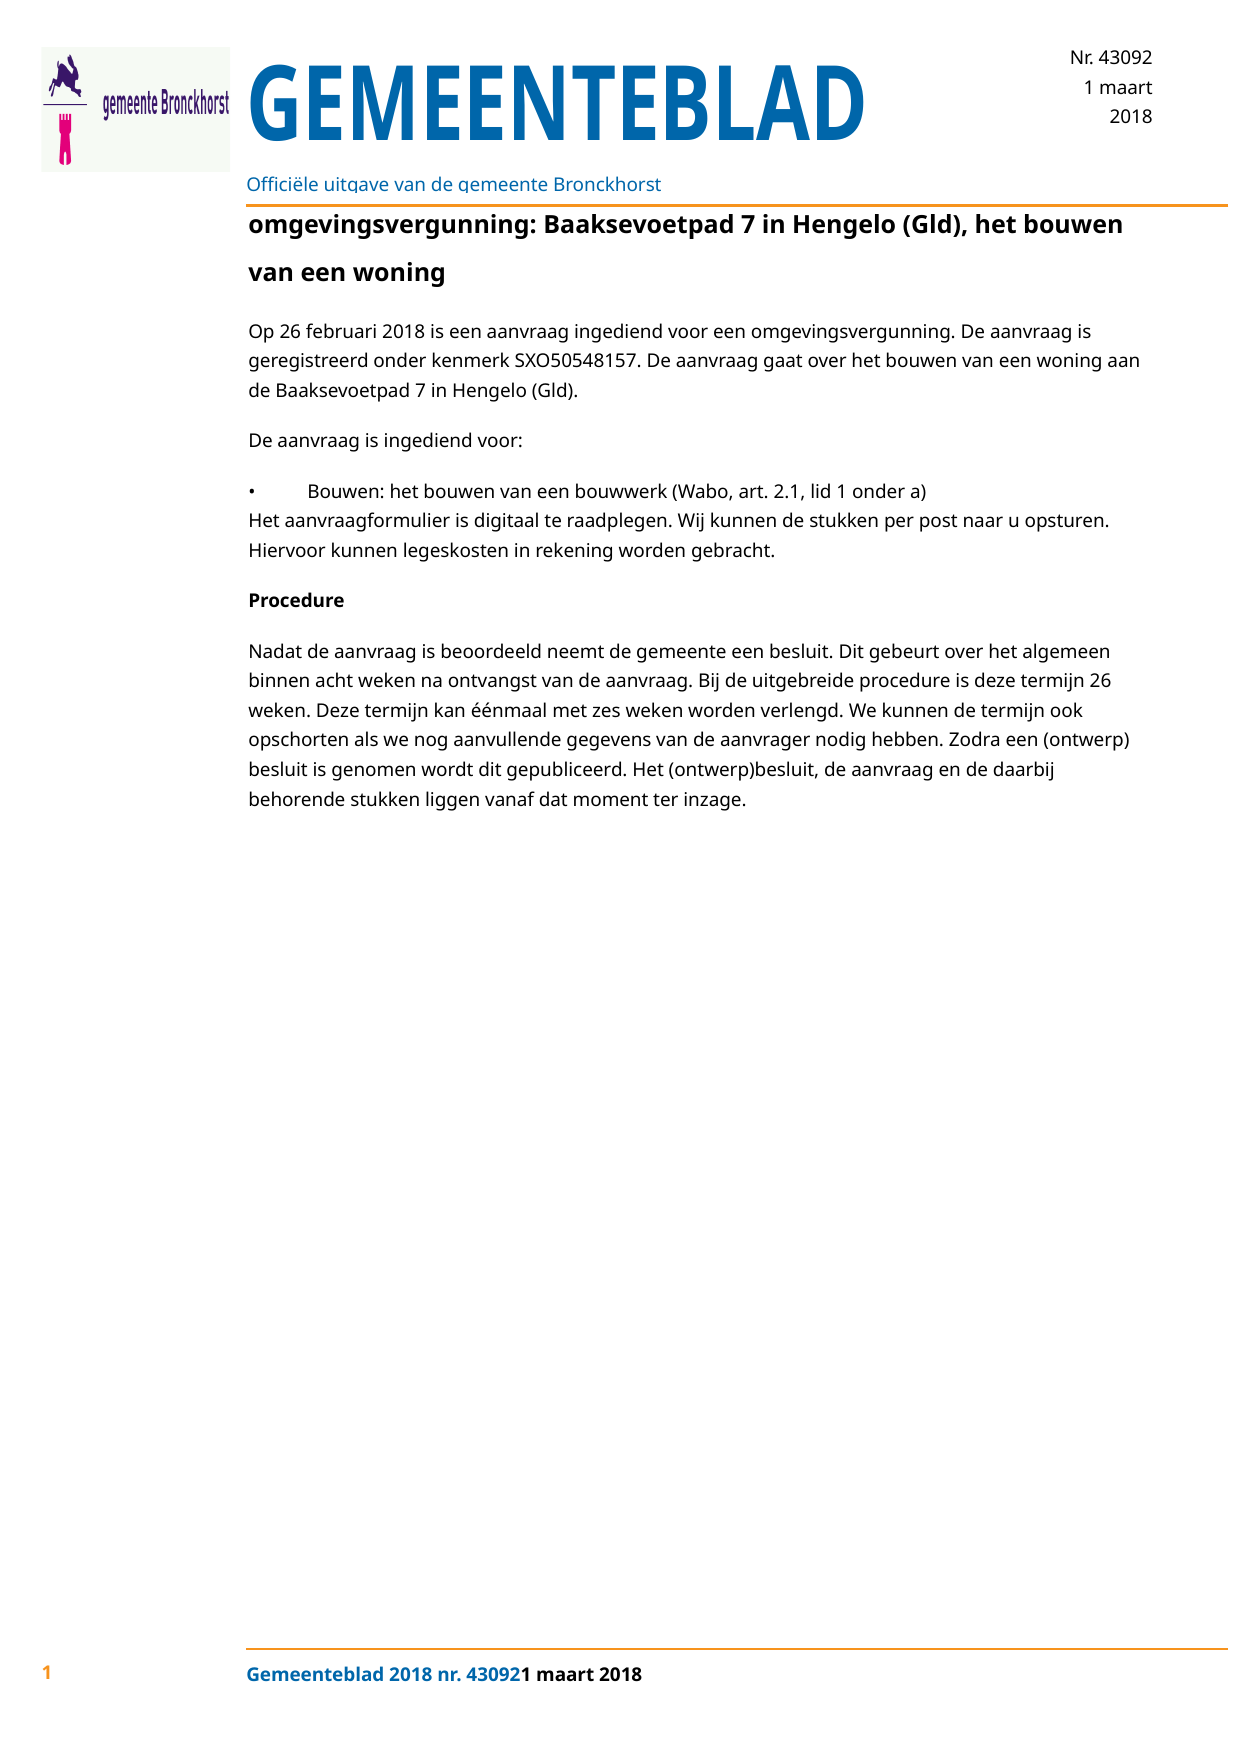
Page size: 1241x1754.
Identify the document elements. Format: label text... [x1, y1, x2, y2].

text omgevingsvergunning: Baaksevoetpad 7 in Hengelo (Gld), het bouwen van een woning [248, 207, 1152, 288]
text Op 26 februari 2018 is een aanvraag ingediend voor een omgevingsvergunning. De aanvraag is geregistreerd onder kenmerk SXO50548157. De aanvraag gaat over het bouwen van een woning aan de Baaksevoetpad 7 in Hengelo (Gld). [248, 318, 1152, 403]
list Bouwen: het bouwen van een bouwwerk (Wabo, art. 2.1, lid 1 onder a) [248, 478, 1152, 504]
picture [41, 47, 231, 172]
text Procedure [248, 587, 1152, 613]
text Nadat de aanvraag is beoordeeld neemt de gemeente een besluit. Dit gebeurt over het algemeen binnen acht weken na ontvangst van de aanvraag. Bij de uitgebreide procedure is deze termijn 26 weken. Deze termijn kan éénmaal met zes weken worden verlengd. We kunnen de termijn ook opschorten als we nog aanvullende gegevens van de aanvrager nodig hebben. Zodra een (ontwerp) besluit is genomen wordt dit gepubliceerd. Het (ontwerp)besluit, de aanvraag en de daarbij behorende stukken liggen vanaf dat moment ter inzage. [248, 638, 1152, 812]
text Het aanvraagformulier is digitaal te raadplegen. Wij kunnen de stukken per post naar u opsturen. Hiervoor kunnen legeskosten in rekening worden gebracht. [248, 507, 1152, 563]
text De aanvraag is ingediend voor: [248, 427, 1152, 453]
